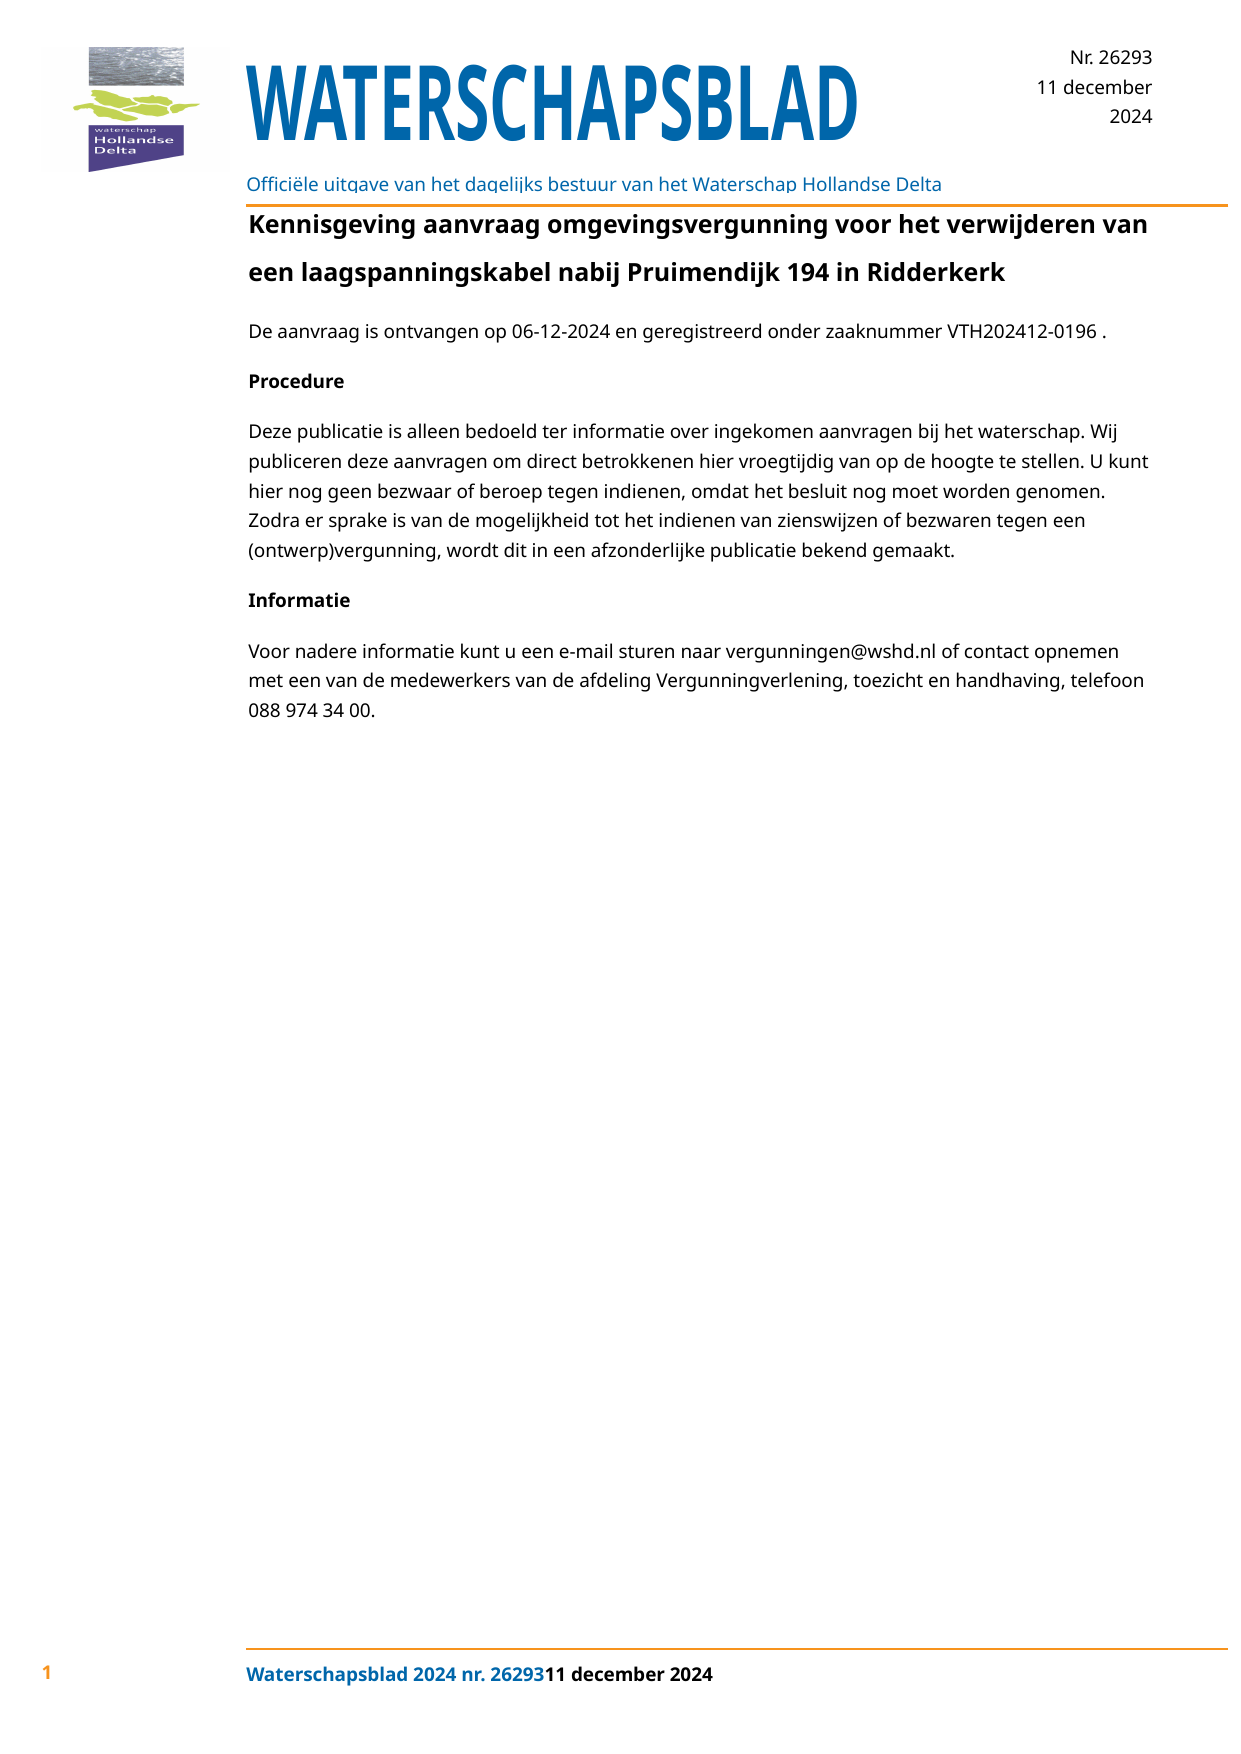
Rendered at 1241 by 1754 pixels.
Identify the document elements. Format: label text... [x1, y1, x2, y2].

text Kennisgeving aanvraag omgevingsvergunning voor het verwijderen van een laagspanningskabel nabij Pruimendijk 194 in Ridderkerk [248, 207, 1152, 288]
text Voor nadere informatie kunt u een e-mail sturen naar vergunningen@wshd.nl of contact opnemen met een van de medewerkers van de afdeling Vergunningverlening, toezicht en handhaving, telefoon 088 974 34 00. [248, 638, 1152, 723]
text De aanvraag is ontvangen op 06-12-2024 en geregistreerd onder zaaknummer VTH202412-0196 . [248, 318, 1152, 344]
text Procedure [248, 368, 1152, 394]
text Deze publicatie is alleen bedoeld ter informatie over ingekomen aanvragen bij het waterschap. Wij publiceren deze aanvragen om direct betrokkenen hier vroegtijdig van op de hoogte te stellen. U kunt hier nog geen bezwaar of beroep tegen indienen, omdat het besluit nog moet worden genomen. Zodra er sprake is van de mogelijkheid tot het indienen van zienswijzen of bezwaren tegen een (ontwerp)vergunning, wordt dit in een afzonderlijke publicatie bekend gemaakt. [248, 419, 1152, 563]
picture [41, 47, 231, 172]
text Informatie [248, 587, 1152, 613]
